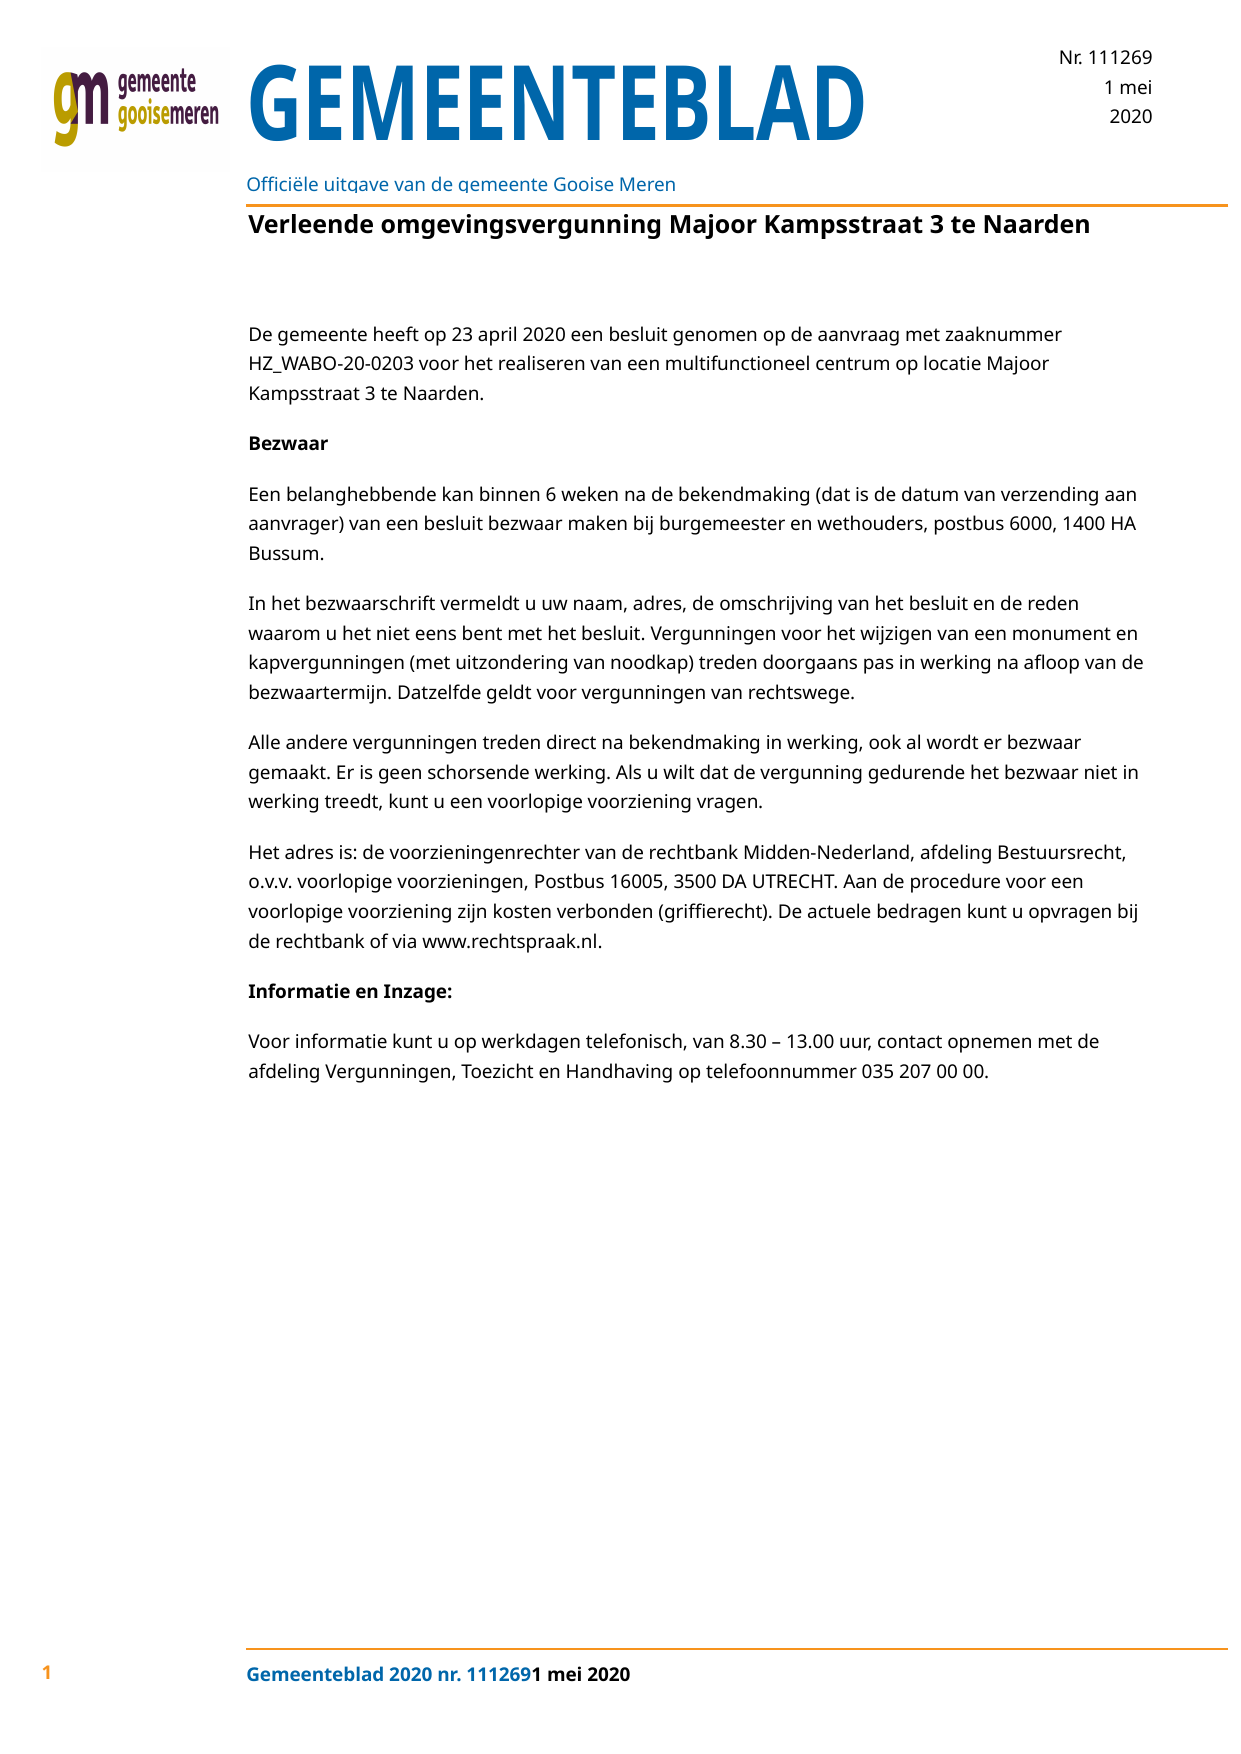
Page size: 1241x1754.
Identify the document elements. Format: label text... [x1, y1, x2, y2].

text In het bezwaarschrift vermeldt u uw naam, adres, de omschrijving van het besluit en de reden waarom u het niet eens bent met het besluit. Vergunningen voor het wijzigen van een monument en kapvergunningen (met uitzondering van noodkap) treden doorgaans pas in werking na afloop van de bezwaartermijn. Datzelfde geldt voor vergunningen van rechtswege. [248, 590, 1152, 705]
text Informatie en Inzage: [248, 978, 1152, 1004]
picture [41, 47, 231, 172]
text Voor informatie kunt u op werkdagen telefonisch, van 8.30 – 13.00 uur, contact opnemen met de afdeling Vergunningen, Toezicht en Handhaving op telefoonnummer 035 207 00 00. [248, 1029, 1152, 1084]
text Verleende omgevingsvergunning Majoor Kampsstraat 3 te Naarden [248, 207, 1152, 241]
text Bezwaar [248, 430, 1152, 456]
text Een belanghebbende kan binnen 6 weken na de bekendmaking (dat is de datum van verzending aan aanvrager) van een besluit bezwaar maken bij burgemeester en wethouders, postbus 6000, 1400 HA Bussum. [248, 481, 1152, 566]
text Alle andere vergunningen treden direct na bekendmaking in werking, ook al wordt er bezwaar gemaakt. Er is geen schorsende werking. Als u wilt dat de vergunning gedurende het bezwaar niet in werking treedt, kunt u een voorlopige voorziening vragen. [248, 729, 1152, 814]
text Het adres is: de voorzieningenrechter van de rechtbank Midden-Nederland, afdeling Bestuursrecht, o.v.v. voorlopige voorzieningen, Postbus 16005, 3500 DA UTRECHT. Aan de procedure voor een voorlopige voorziening zijn kosten verbonden (griffierecht). De actuele bedragen kunt u opvragen bij de rechtbank of via www.rechtspraak.nl. [248, 839, 1152, 953]
text De gemeente heeft op 23 april 2020 een besluit genomen op de aanvraag met zaaknummer HZ_WABO-20-0203 voor het realiseren van een multifunctioneel centrum op locatie Majoor Kampsstraat 3 te Naarden. [248, 321, 1152, 406]
